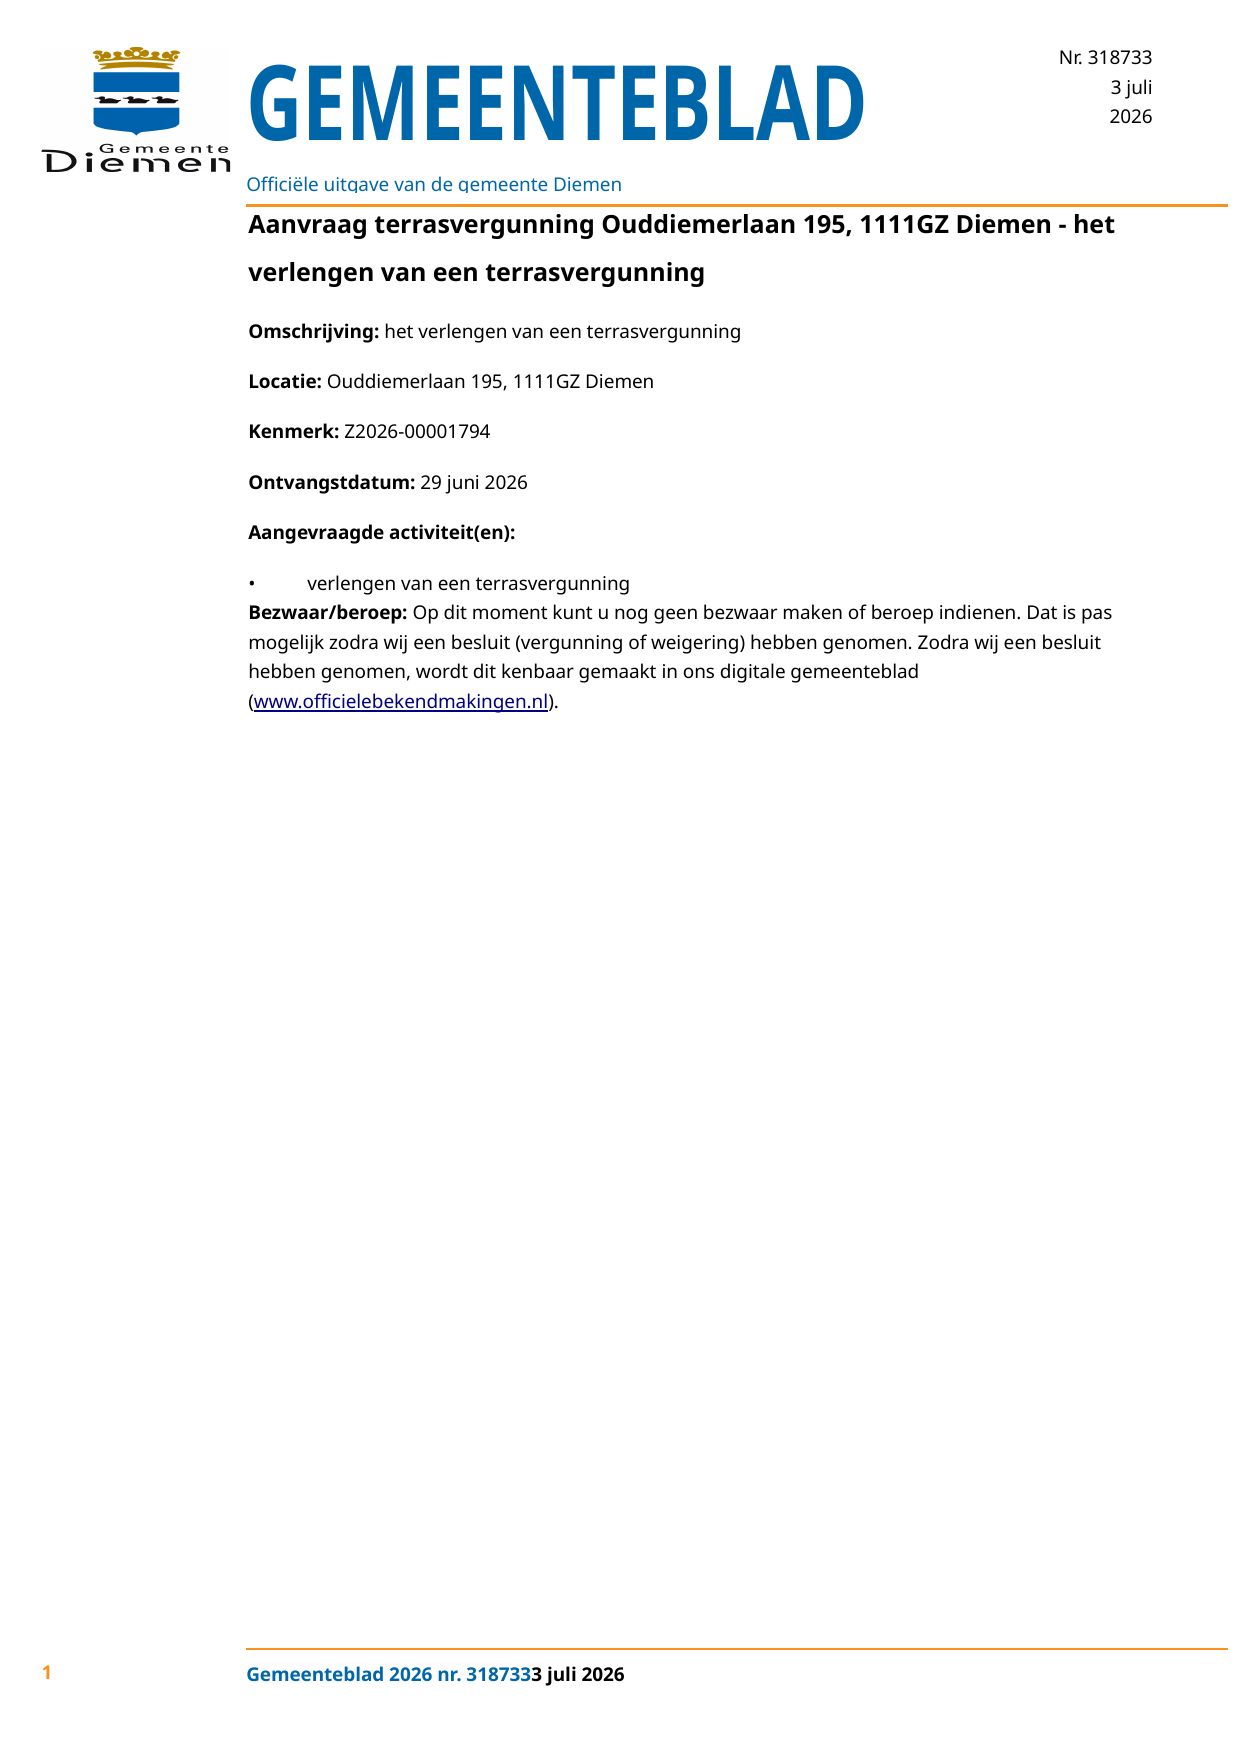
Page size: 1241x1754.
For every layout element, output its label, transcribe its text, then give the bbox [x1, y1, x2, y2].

text Bezwaar/beroep: Op dit moment kunt u nog geen bezwaar maken of beroep indienen. Dat is pas mogelijk zodra wij een besluit (vergunning of weigering) hebben genomen. Zodra wij een besluit hebben genomen, wordt dit kenbaar gemaakt in ons digitale gemeenteblad (www.officielebekendmakingen.nl). [248, 599, 1152, 714]
text Omschrijving: het verlengen van een terrasvergunning [248, 318, 1152, 344]
text Ontvangstdatum: 29 juni 2026 [248, 469, 1152, 495]
text Kenmerk: Z2026-00001794 [248, 419, 1152, 444]
text Locatie: Ouddiemerlaan 195, 1111GZ Diemen [248, 368, 1152, 394]
picture [41, 47, 231, 172]
text Aangevraagde activiteit(en): [248, 519, 1152, 545]
list verlengen van een terrasvergunning [248, 570, 1152, 596]
text Aanvraag terrasvergunning Ouddiemerlaan 195, 1111GZ Diemen - het verlengen van een terrasvergunning [248, 207, 1152, 288]
